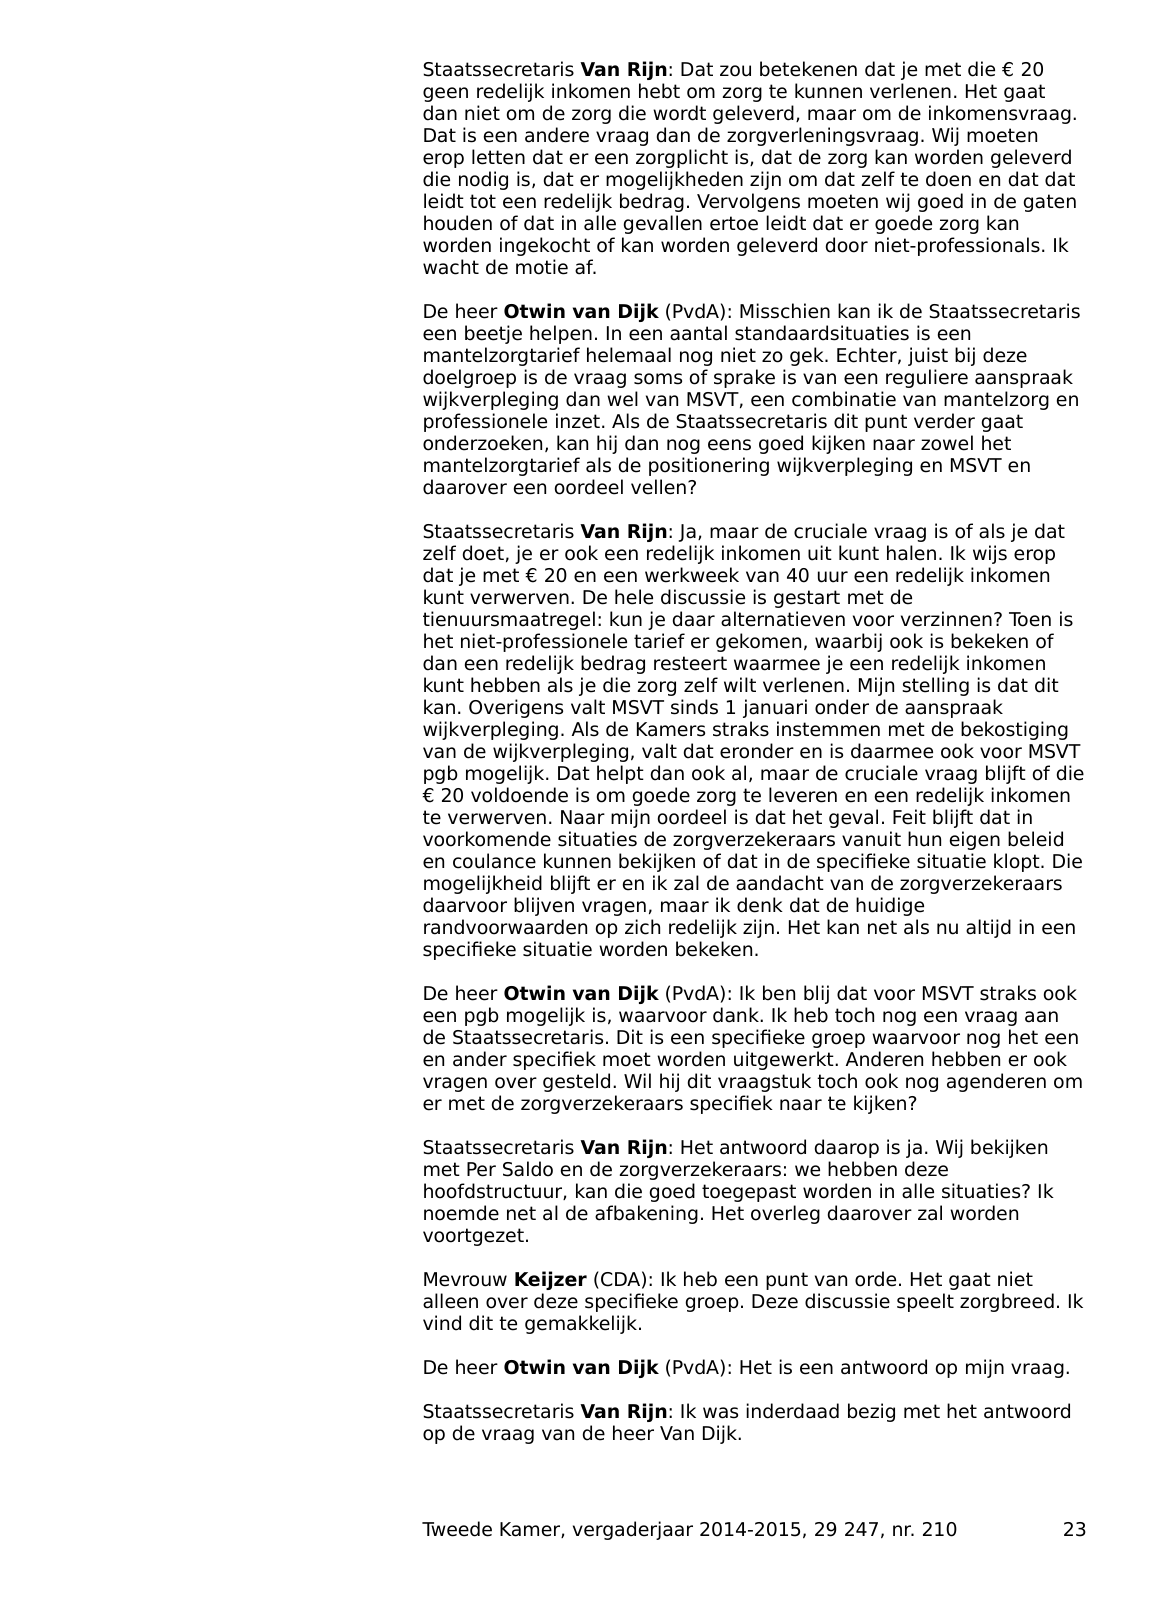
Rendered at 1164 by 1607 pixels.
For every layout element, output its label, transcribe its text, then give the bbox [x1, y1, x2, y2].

text Staatssecretaris Van Rijn: Ja, maar de cruciale vraag is of als je dat zelf doet, je er ook een redelijk inkomen uit kunt halen. Ik wijs erop dat je met € 20 en een werkweek van 40 uur een redelijk inkomen kunt verwerven. De hele discussie is gestart met de tienuursmaatregel: kun je daar alternatieven voor verzinnen? Toen is het niet-professionele tarief er gekomen, waarbij ook is bekeken of dan een redelijk bedrag resteert waarmee je een redelijk inkomen kunt hebben als je die zorg zelf wilt verlenen. Mijn stelling is dat dit kan. Overigens valt MSVT sinds 1 januari onder de aanspraak wijkverpleging. Als de Kamers straks instemmen met de bekostiging van de wijkverpleging, valt dat eronder en is daarmee ook voor MSVT pgb mogelijk. Dat helpt dan ook al, maar de cruciale vraag blijft of die € 20 voldoende is om goede zorg te leveren en een redelijk inkomen te verwerven. Naar mijn oordeel is dat het geval. Feit blijft dat in voorkomende situaties de zorgverzekeraars vanuit hun eigen beleid en coulance kunnen bekijken of dat in de specifieke situatie klopt. Die mogelijkheid blijft er en ik zal de aandacht van de zorgverzekeraars daarvoor blijven vragen, maar ik denk dat de huidige randvoorwaarden op zich redelijk zijn. Het kan net als nu altijd in een specifieke situatie worden bekeken. [422, 521, 1087, 961]
text De heer Otwin van Dijk (PvdA): Misschien kan ik de Staatssecretaris een beetje helpen. In een aantal standaardsituaties is een mantelzorgtarief helemaal nog niet zo gek. Echter, juist bij deze doelgroep is de vraag soms of sprake is van een reguliere aanspraak wijkverpleging dan wel van MSVT, een combinatie van mantelzorg en professionele inzet. Als de Staatssecretaris dit punt verder gaat onderzoeken, kan hij dan nog eens goed kijken naar zowel het mantelzorgtarief als de positionering wijkverpleging en MSVT en daarover een oordeel vellen? [422, 301, 1087, 499]
text Staatssecretaris Van Rijn: Ik was inderdaad bezig met het antwoord op de vraag van de heer Van Dijk. [422, 1401, 1087, 1445]
text De heer Otwin van Dijk (PvdA): Het is een antwoord op mijn vraag. [422, 1357, 1087, 1379]
text Staatssecretaris Van Rijn: Het antwoord daarop is ja. Wij bekijken met Per Saldo en de zorgverzekeraars: we hebben deze hoofdstructuur, kan die goed toegepast worden in alle situaties? Ik noemde net al de afbakening. Het overleg daarover zal worden voortgezet. [422, 1137, 1087, 1247]
text Mevrouw Keijzer (CDA): Ik heb een punt van orde. Het gaat niet alleen over deze specifieke groep. Deze discussie speelt zorgbreed. Ik vind dit te gemakkelijk. [422, 1269, 1087, 1335]
text De heer Otwin van Dijk (PvdA): Ik ben blij dat voor MSVT straks ook een pgb mogelijk is, waarvoor dank. Ik heb toch nog een vraag aan de Staatssecretaris. Dit is een specifieke groep waarvoor nog het een en ander specifiek moet worden uitgewerkt. Anderen hebben er ook vragen over gesteld. Wil hij dit vraagstuk toch ook nog agenderen om er met de zorgverzekeraars specifiek naar te kijken? [422, 983, 1087, 1115]
text Staatssecretaris Van Rijn: Dat zou betekenen dat je met die € 20 geen redelijk inkomen hebt om zorg te kunnen verlenen. Het gaat dan niet om de zorg die wordt geleverd, maar om de inkomensvraag. Dat is een andere vraag dan de zorgverleningsvraag. Wij moeten erop letten dat er een zorgplicht is, dat de zorg kan worden geleverd die nodig is, dat er mogelijkheden zijn om dat zelf te doen en dat dat leidt tot een redelijk bedrag. Vervolgens moeten wij goed in de gaten houden of dat in alle gevallen ertoe leidt dat er goede zorg kan worden ingekocht of kan worden geleverd door niet-professionals. Ik wacht de motie af. [422, 59, 1087, 279]
